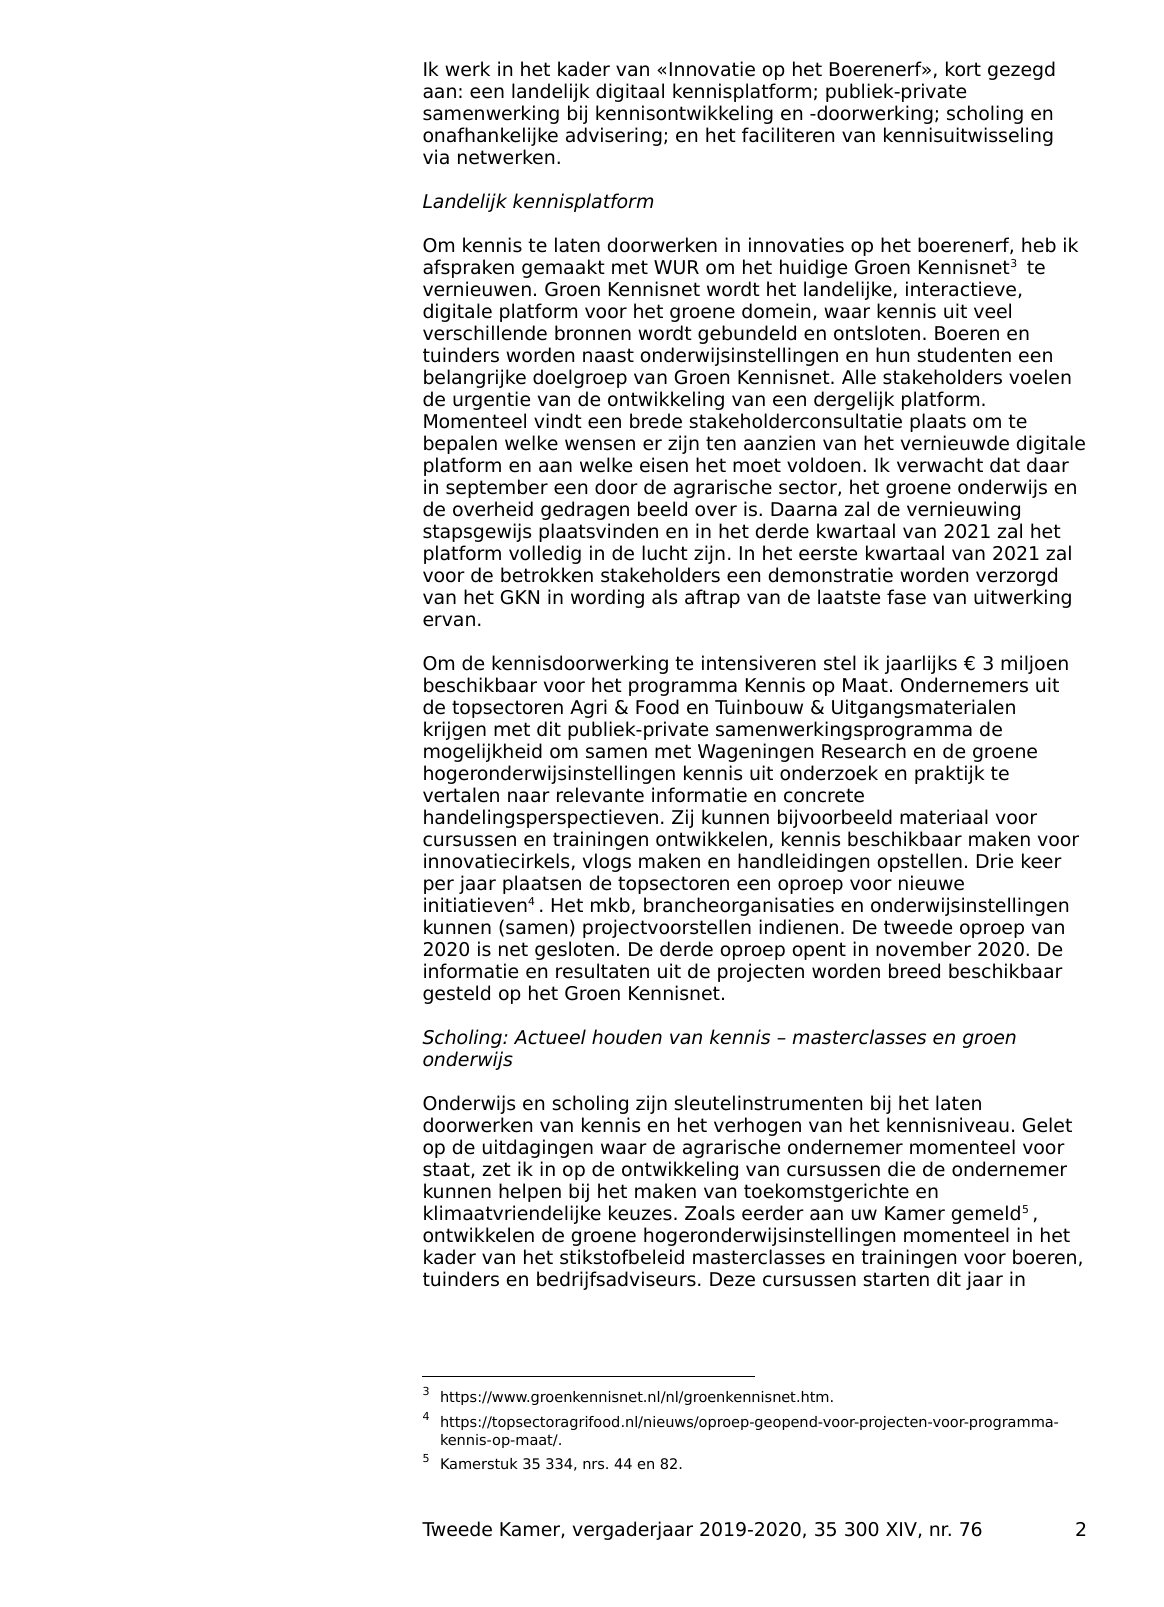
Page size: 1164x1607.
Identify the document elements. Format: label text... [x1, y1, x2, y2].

text Om de kennisdoorwerking te intensiveren stel ik jaarlijks € 3 miljoen beschikbaar voor het programma Kennis op Maat. Ondernemers uit de topsectoren Agri & Food en Tuinbouw & Uitgangsmaterialen krijgen met dit publiek-private samenwerkingsprogramma de mogelijkheid om samen met Wageningen Research en de groene hogeronderwijsinstellingen kennis uit onderzoek en praktijk te vertalen naar relevante informatie en concrete handelingsperspectieven. Zij kunnen bijvoorbeeld materiaal voor cursussen en trainingen ontwikkelen, kennis beschikbaar maken voor innovatiecirkels, vlogs maken en handleidingen opstellen. Drie keer per jaar plaatsen de topsectoren een oproep voor nieuwe initiatieven. Het mkb, brancheorganisaties en onderwijsinstellingen kunnen (samen) projectvoorstellen indienen. De tweede oproep van 2020 is net gesloten. De derde oproep opent in november 2020. De informatie en resultaten uit de projecten worden breed beschikbaar gesteld op het Groen Kennisnet. [422, 653, 1087, 1005]
text https://topsectoragrifood.nl/nieuws/oproep-geopend-voor-projecten-voor-programma-kennis-op-maat/. [422, 1410, 1087, 1449]
text Om kennis te laten doorwerken in innovaties op het boerenerf, heb ik afspraken gemaakt met WUR om het huidige Groen Kennisnet te vernieuwen. Groen Kennisnet wordt het landelijke, interactieve, digitale platform voor het groene domein, waar kennis uit veel verschillende bronnen wordt gebundeld en ontsloten. Boeren en tuinders worden naast onderwijsinstellingen en hun studenten een belangrijke doelgroep van Groen Kennisnet. Alle stakeholders voelen de urgentie van de ontwikkeling van een dergelijk platform. Momenteel vindt een brede stakeholderconsultatie plaats om te bepalen welke wensen er zijn ten aanzien van het vernieuwde digitale platform en aan welke eisen het moet voldoen. Ik verwacht dat daar in september een door de agrarische sector, het groene onderwijs en de overheid gedragen beeld over is. Daarna zal de vernieuwing stapsgewijs plaatsvinden en in het derde kwartaal van 2021 zal het platform volledig in de lucht zijn. In het eerste kwartaal van 2021 zal voor de betrokken stakeholders een demonstratie worden verzorgd van het GKN in wording als aftrap van de laatste fase van uitwerking ervan. [422, 235, 1087, 631]
subtitle Landelijk kennisplatform [422, 191, 1087, 213]
text https://www.groenkennisnet.nl/nl/groenkennisnet.htm. [422, 1385, 1087, 1407]
text Ik werk in het kader van «Innovatie op het Boerenerf», kort gezegd aan: een landelijk digitaal kennisplatform; publiek-private samenwerking bij kennisontwikkeling en -doorwerking; scholing en onafhankelijke advisering; en het faciliteren van kennisuitwisseling via netwerken. [422, 59, 1087, 169]
text Onderwijs en scholing zijn sleutelinstrumenten bij het laten doorwerken van kennis en het verhogen van het kennisniveau. Gelet op de uitdagingen waar de agrarische ondernemer momenteel voor staat, zet ik in op de ontwikkeling van cursussen die de ondernemer kunnen helpen bij het maken van toekomstgerichte en klimaatvriendelijke keuzes. Zoals eerder aan uw Kamer gemeld, ontwikkelen de groene hogeronderwijsinstellingen momenteel in het kader van het stikstofbeleid masterclasses en trainingen voor boeren, tuinders en bedrijfsadviseurs. Deze cursussen starten dit jaar in [422, 1093, 1087, 1291]
text Kamerstuk 35 334, nrs. 44 en 82. [422, 1452, 1087, 1474]
subtitle Scholing: Actueel houden van kennis – masterclasses en groen onderwijs [422, 1027, 1087, 1071]
